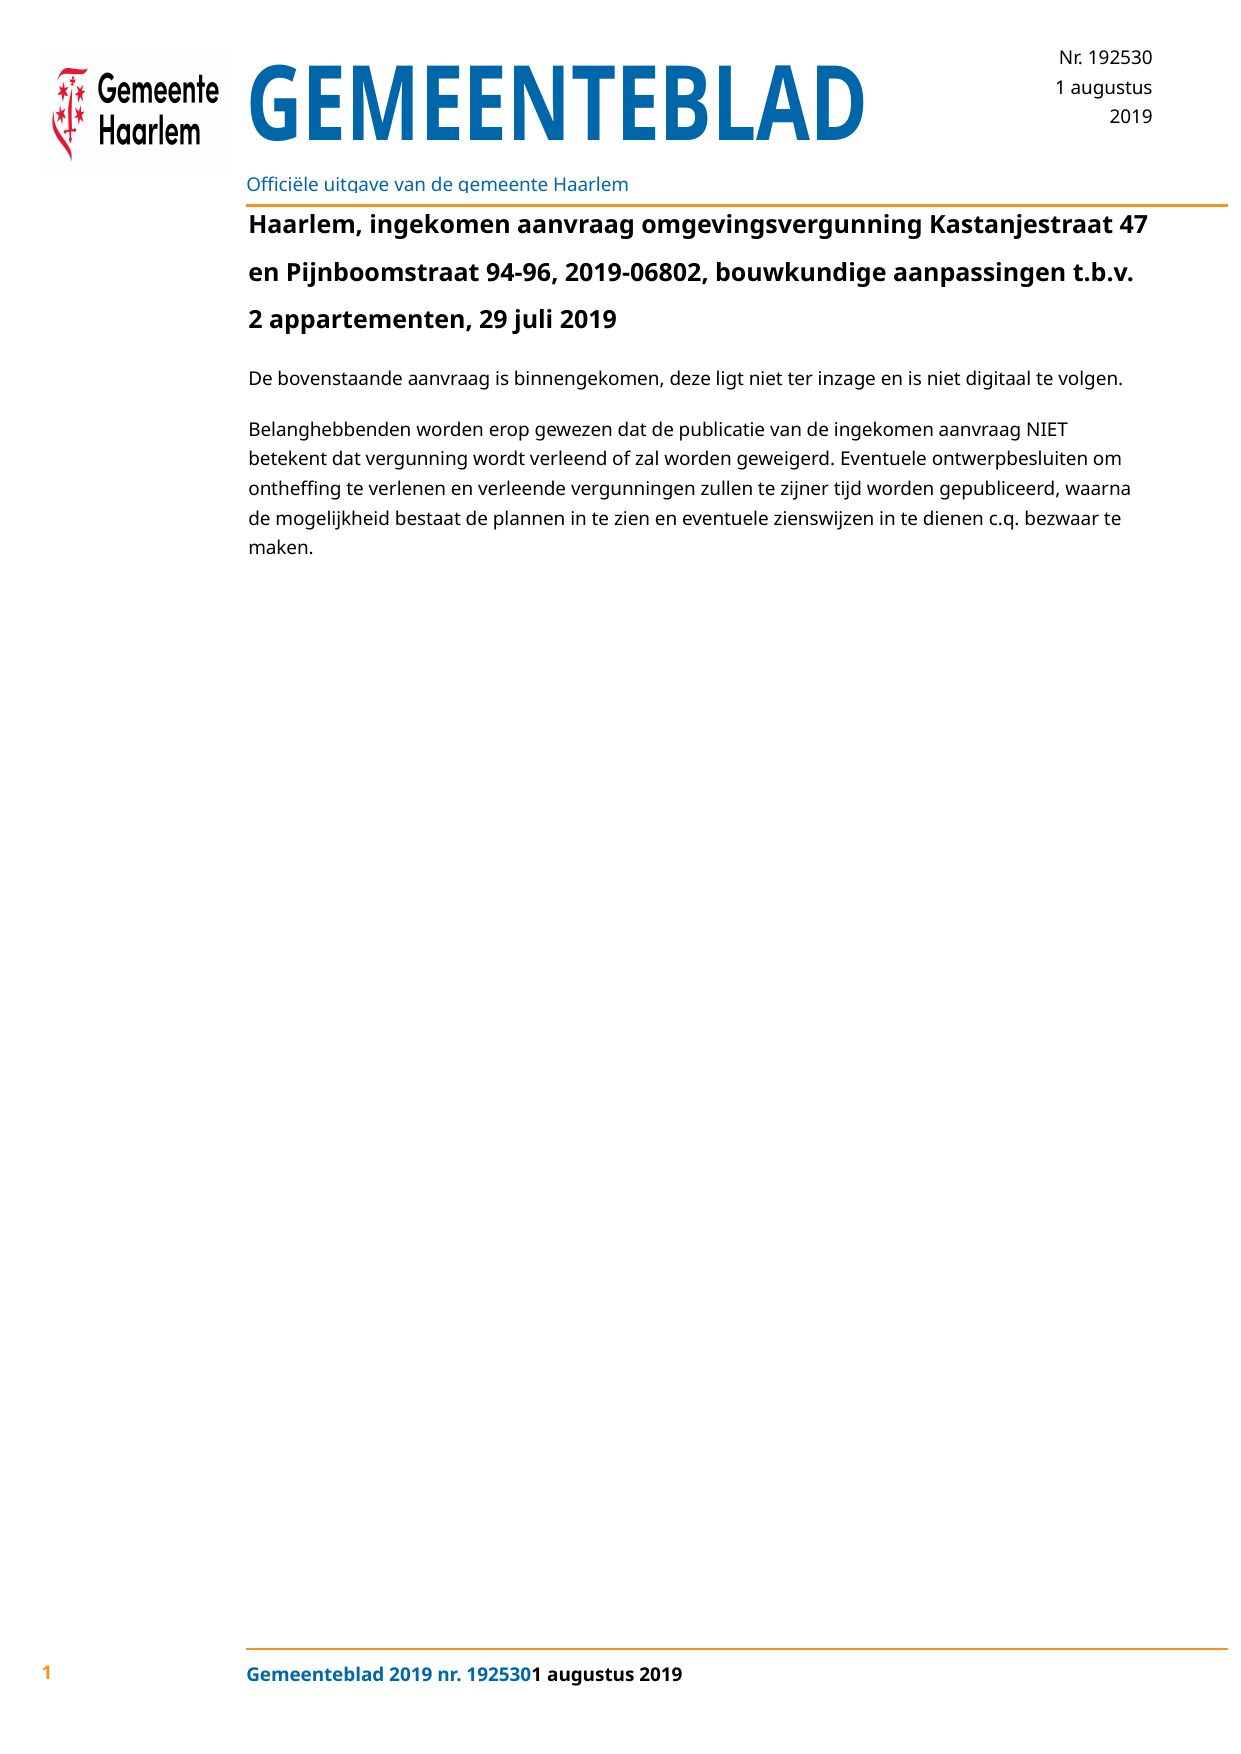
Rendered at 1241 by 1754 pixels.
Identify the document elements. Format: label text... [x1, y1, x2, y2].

picture [41, 47, 231, 172]
text Belanghebbenden worden erop gewezen dat de publicatie van de ingekomen aanvraag NIET betekent dat vergunning wordt verleend of zal worden geweigerd. Eventuele ontwerpbesluiten om ontheffing te verlenen en verleende vergunningen zullen te zijner tijd worden gepubliceerd, waarna de mogelijkheid bestaat de plannen in te zien en eventuele zienswijzen in te dienen c.q. bezwaar te maken. [248, 416, 1152, 560]
text De bovenstaande aanvraag is binnengekomen, deze ligt niet ter inzage en is niet digitaal te volgen. [248, 366, 1152, 391]
text Haarlem, ingekomen aanvraag omgevingsvergunning Kastanjestraat 47 en Pijnboomstraat 94-96, 2019-06802, bouwkundige aanpassingen t.b.v. 2 appartementen, 29 juli 2019 [248, 207, 1152, 336]
